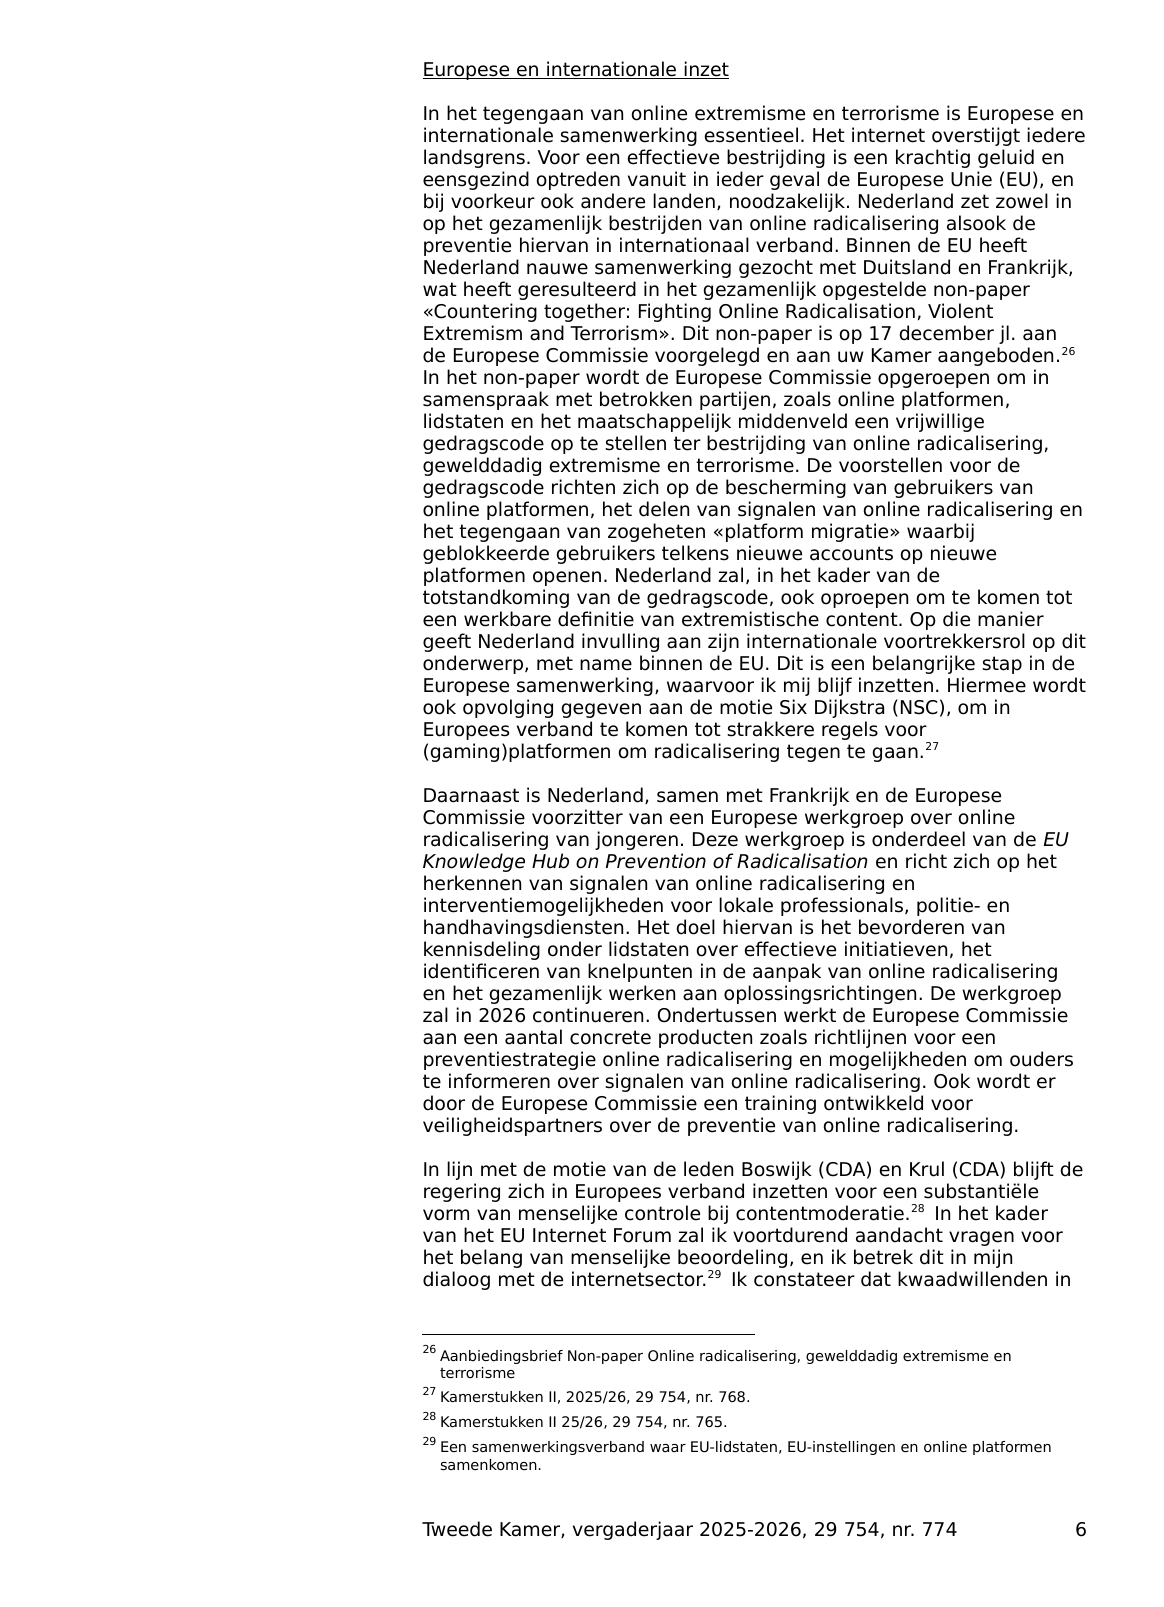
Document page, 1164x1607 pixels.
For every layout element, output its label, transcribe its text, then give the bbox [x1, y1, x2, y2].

text Aanbiedingsbrief Non-paper Online radicalisering, gewelddadig extremisme en terrorisme [422, 1343, 1087, 1382]
text Kamerstukken II 25/26, 29 754, nr. 765. [422, 1410, 1087, 1432]
text Daarnaast is Nederland, samen met Frankrijk en de Europese Commissie voorzitter van een Europese werkgroep over online radicalisering van jongeren. Deze werkgroep is onderdeel van de EU Knowledge Hub on Prevention of Radicalisation en richt zich op het herkennen van signalen van online radicalisering en interventiemogelijkheden voor lokale professionals, politie- en handhavingsdiensten. Het doel hiervan is het bevorderen van kennisdeling onder lidstaten over effectieve initiatieven, het identificeren van knelpunten in de aanpak van online radicalisering en het gezamenlijk werken aan oplossingsrichtingen. De werkgroep zal in 2026 continueren. Ondertussen werkt de Europese Commissie aan een aantal concrete producten zoals richtlijnen voor een preventiestrategie online radicalisering en mogelijkheden om ouders te informeren over signalen van online radicalisering. Ook wordt er door de Europese Commissie een training ontwikkeld voor veiligheidspartners over de preventie van online radicalisering. [422, 785, 1087, 1136]
text Kamerstukken II, 2025/26, 29 754, nr. 768. [422, 1385, 1087, 1407]
subtitle Europese en internationale inzet [422, 59, 1087, 81]
text In het tegengaan van online extremisme en terrorisme is Europese en internationale samenwerking essentieel. Het internet overstijgt iedere landsgrens. Voor een effectieve bestrijding is een krachtig geluid en eensgezind optreden vanuit in ieder geval de Europese Unie (EU), en bij voorkeur ook andere landen, noodzakelijk. Nederland zet zowel in op het gezamenlijk bestrijden van online radicalisering alsook de preventie hiervan in internationaal verband. Binnen de EU heeft Nederland nauwe samenwerking gezocht met Duitsland en Frankrijk, wat heeft geresulteerd in het gezamenlijk opgestelde non-paper «Countering together: Fighting Online Radicalisation, Violent Extremism and Terrorism». Dit non-paper is op 17 december jl. aan de Europese Commissie voorgelegd en aan uw Kamer aangeboden. In het non-paper wordt de Europese Commissie opgeroepen om in samenspraak met betrokken partijen, zoals online platformen, lidstaten en het maatschappelijk middenveld een vrijwillige gedragscode op te stellen ter bestrijding van online radicalisering, gewelddadig extremisme en terrorisme. De voorstellen voor de gedragscode richten zich op de bescherming van gebruikers van online platformen, het delen van signalen van online radicalisering en het tegengaan van zogeheten «platform migratie» waarbij geblokkeerde gebruikers telkens nieuwe accounts op nieuwe platformen openen. Nederland zal, in het kader van de totstandkoming van de gedragscode, ook oproepen om te komen tot een werkbare definitie van extremistische content. Op die manier geeft Nederland invulling aan zijn internationale voortrekkersrol op dit onderwerp, met name binnen de EU. Dit is een belangrijke stap in de Europese samenwerking, waarvoor ik mij blijf inzetten. Hiermee wordt ook opvolging gegeven aan de motie Six Dijkstra (NSC), om in Europees verband te komen tot strakkere regels voor (gaming)platformen om radicalisering tegen te gaan. [422, 103, 1087, 763]
text Een samenwerkingsverband waar EU-lidstaten, EU-instellingen en online platformen samenkomen. [422, 1435, 1087, 1474]
text In lijn met de motie van de leden Boswijk (CDA) en Krul (CDA) blijft de regering zich in Europees verband inzetten voor een substantiële vorm van menselijke controle bij contentmoderatie. In het kader van het EU Internet Forum zal ik voortdurend aandacht vragen voor het belang van menselijke beoordeling, en ik betrek dit in mijn dialoog met de internetsector. Ik constateer dat kwaadwillenden in [422, 1159, 1087, 1291]
